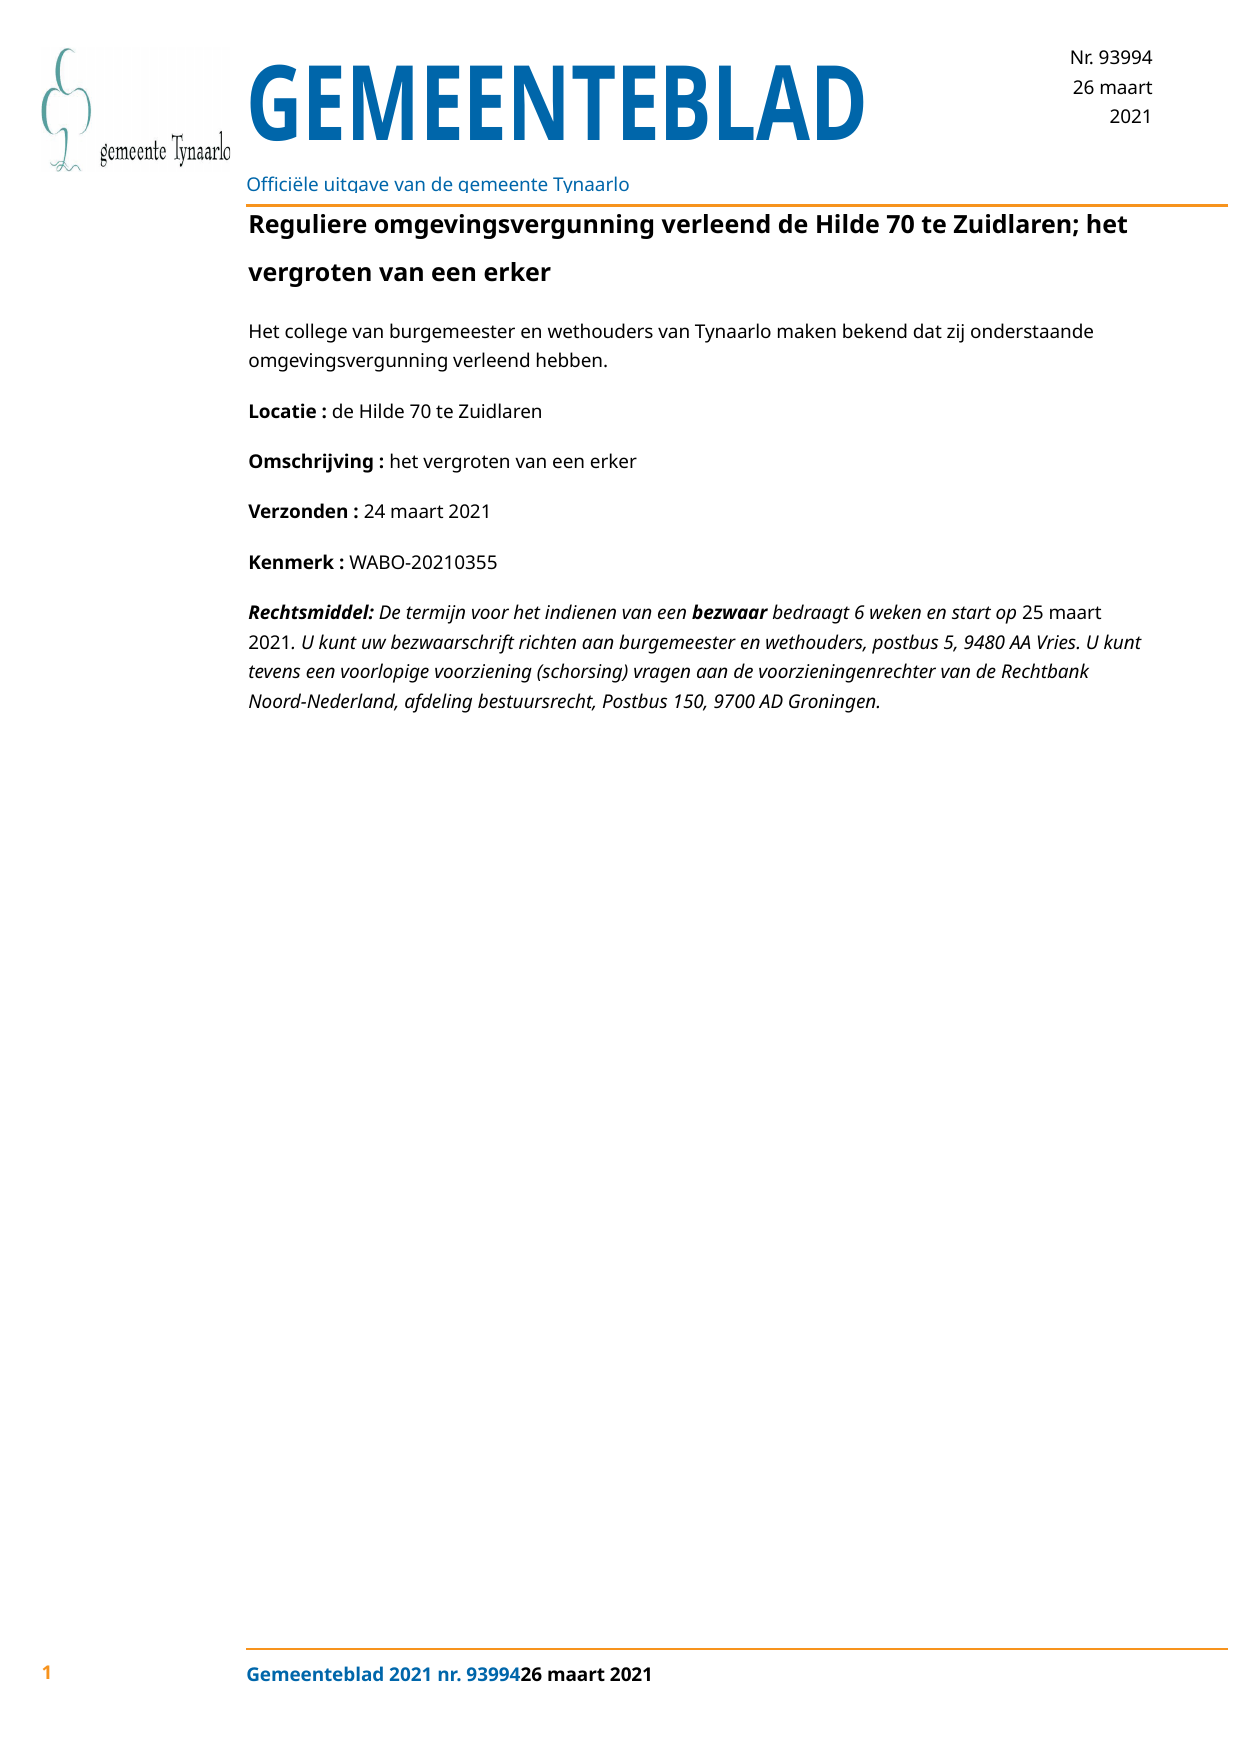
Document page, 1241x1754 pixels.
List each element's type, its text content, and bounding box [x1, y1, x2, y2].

picture [41, 47, 231, 172]
text Locatie : de Hilde 70 te Zuidlaren [248, 398, 1152, 424]
text Het college van burgemeester en wethouders van Tynaarlo maken bekend dat zij onderstaande omgevingsvergunning verleend hebben. [248, 318, 1152, 373]
text Verzonden : 24 maart 2021 [248, 499, 1152, 524]
text Reguliere omgevingsvergunning verleend de Hilde 70 te Zuidlaren; het vergroten van een erker [248, 207, 1152, 288]
text Rechtsmiddel: De termijn voor het indienen van een bezwaar bedraagt 6 weken en start op 25 maart 2021. U kunt uw bezwaarschrift richten aan burgemeester en wethouders, postbus 5, 9480 AA Vries. U kunt tevens een voorlopige voorziening (schorsing) vragen aan de voorzieningenrechter van de Rechtbank Noord-Nederland, afdeling bestuursrecht, Postbus 150, 9700 AD Groningen. [248, 599, 1152, 714]
text Omschrijving : het vergroten van een erker [248, 448, 1152, 474]
text Kenmerk : WABO-20210355 [248, 549, 1152, 575]
